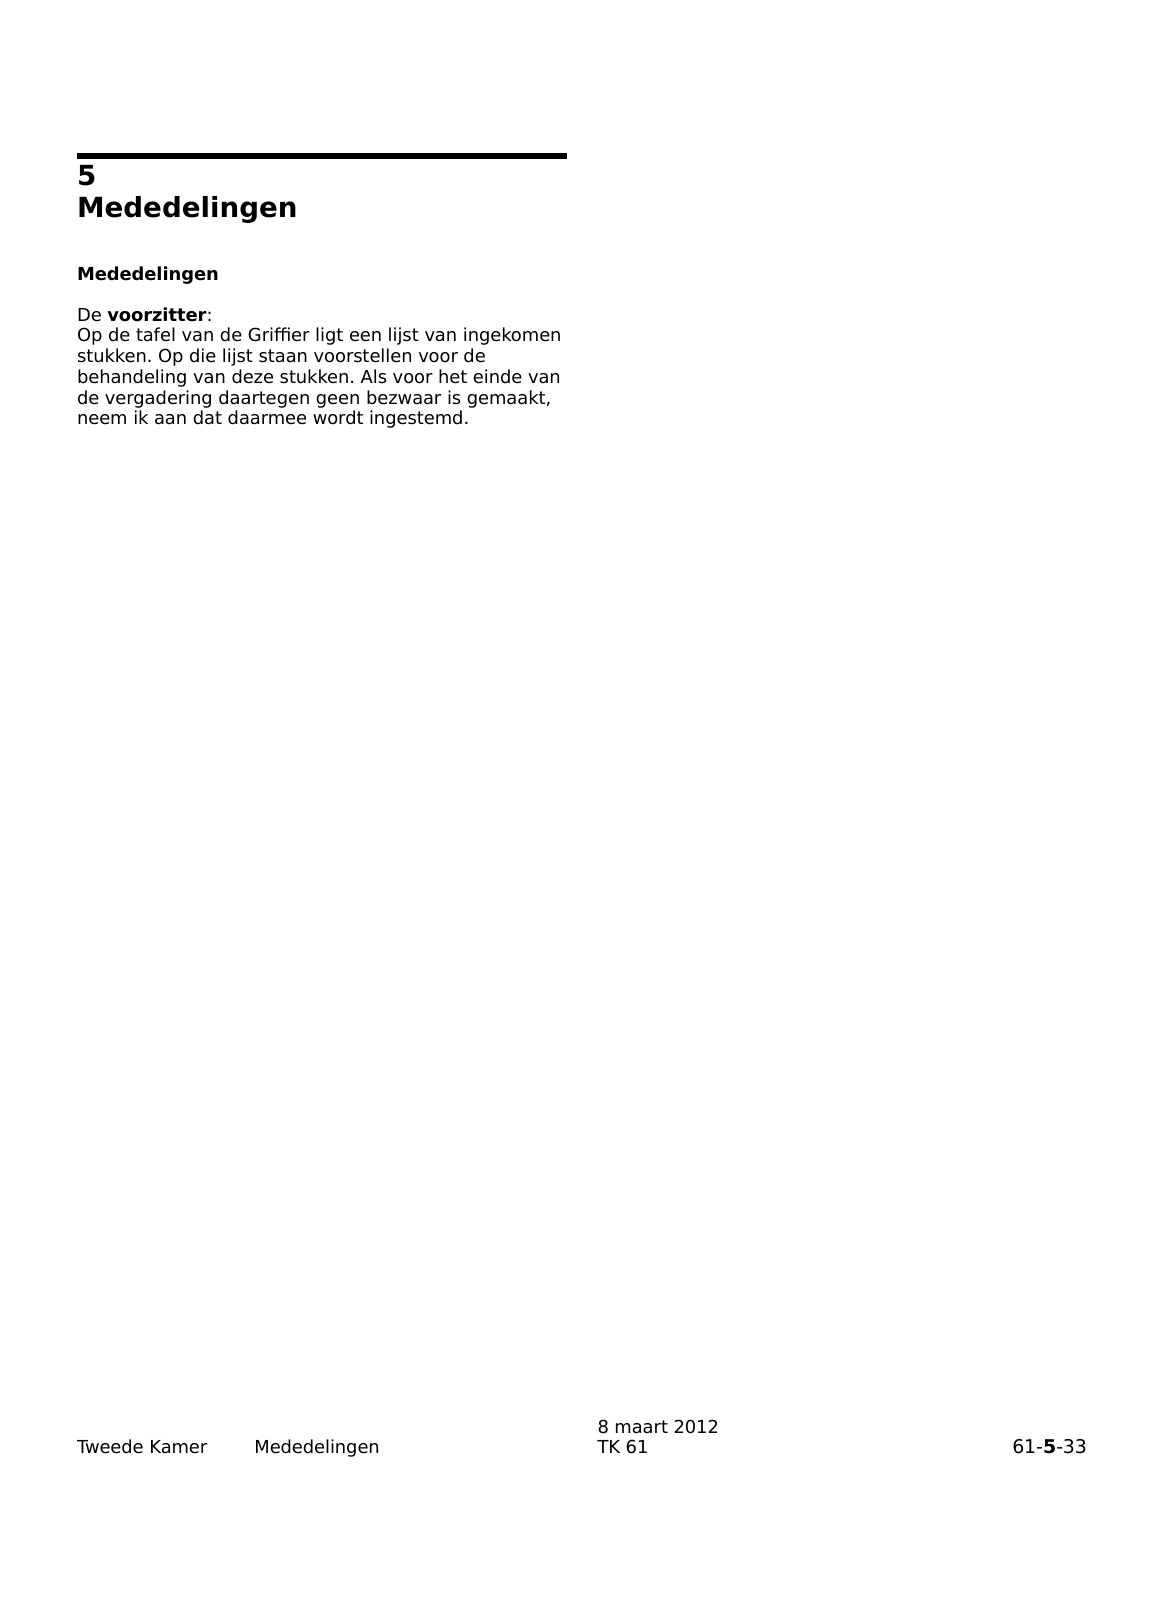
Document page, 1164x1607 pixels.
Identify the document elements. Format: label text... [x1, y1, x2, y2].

title 5 Mededelingen [77, 159, 567, 224]
text Mededelingen [77, 264, 567, 284]
text De voorzitter: [77, 304, 567, 325]
text Op de tafel van de Griffier ligt een lijst van ingekomen stukken. Op die lijst staan voorstellen voor de behandeling van deze stukken. Als voor het einde van de vergadering daartegen geen bezwaar is gemaakt, neem ik aan dat daarmee wordt ingestemd. [77, 325, 567, 429]
